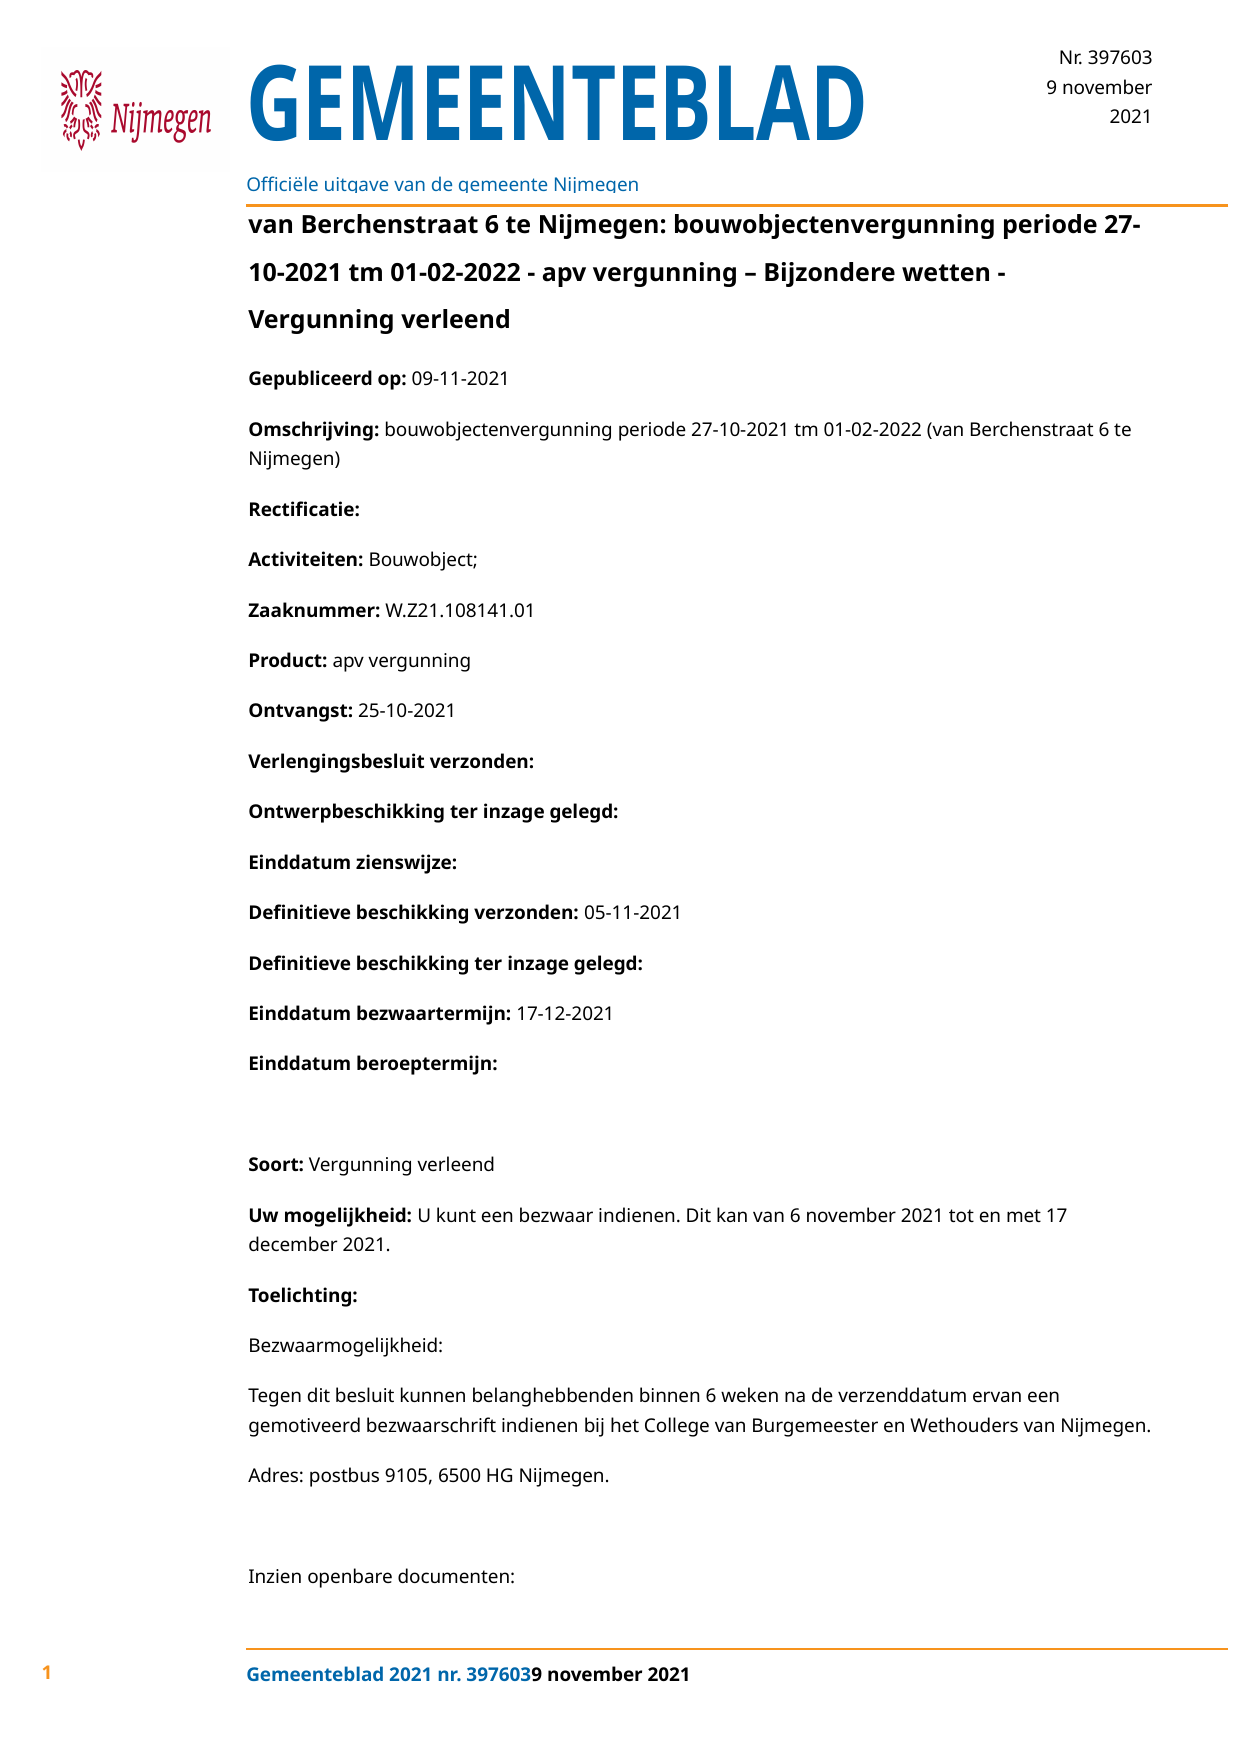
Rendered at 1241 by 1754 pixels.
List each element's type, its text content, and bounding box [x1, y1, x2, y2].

text Einddatum beroeptermijn: [248, 1051, 1152, 1076]
text Ontwerpbeschikking ter inzage gelegd: [248, 798, 1152, 824]
text Einddatum zienswijze: [248, 849, 1152, 874]
text Inzien openbare documenten: [248, 1563, 1152, 1589]
text Ontvangst: 25-10-2021 [248, 698, 1152, 723]
text Uw mogelijkheid: U kunt een bezwaar indienen. Dit kan van 6 november 2021 tot en met 17 december 2021. [248, 1202, 1152, 1257]
text Bezwaarmogelijkheid: [248, 1332, 1152, 1358]
text Toelichting: [248, 1282, 1152, 1307]
text Rectificatie: [248, 496, 1152, 522]
text Product: apv vergunning [248, 647, 1152, 673]
text Activiteiten: Bouwobject; [248, 546, 1152, 572]
text Verlengingsbesluit verzonden: [248, 748, 1152, 774]
text van Berchenstraat 6 te Nijmegen: bouwobjectenvergunning periode 27-10-2021 tm 01-02-2022 - apv vergunning – Bijzondere wetten - Vergunning verleend [248, 207, 1152, 336]
text Definitieve beschikking verzonden: 05-11-2021 [248, 899, 1152, 925]
text Zaaknummer: W.Z21.108141.01 [248, 597, 1152, 622]
text Omschrijving: bouwobjectenvergunning periode 27-10-2021 tm 01-02-2022 (van Berchenstraat 6 te Nijmegen) [248, 416, 1152, 471]
text Gepubliceerd op: 09-11-2021 [248, 366, 1152, 391]
text Einddatum bezwaartermijn: 17-12-2021 [248, 1000, 1152, 1026]
picture [41, 47, 231, 172]
text Definitieve beschikking ter inzage gelegd: [248, 950, 1152, 975]
text Tegen dit besluit kunnen belanghebbenden binnen 6 weken na de verzenddatum ervan een gemotiveerd bezwaarschrift indienen bij het College van Burgemeester en Wethouders van Nijmegen. [248, 1383, 1152, 1438]
text Soort: Vergunning verleend [248, 1151, 1152, 1177]
text Adres: postbus 9105, 6500 HG Nijmegen. [248, 1463, 1152, 1488]
